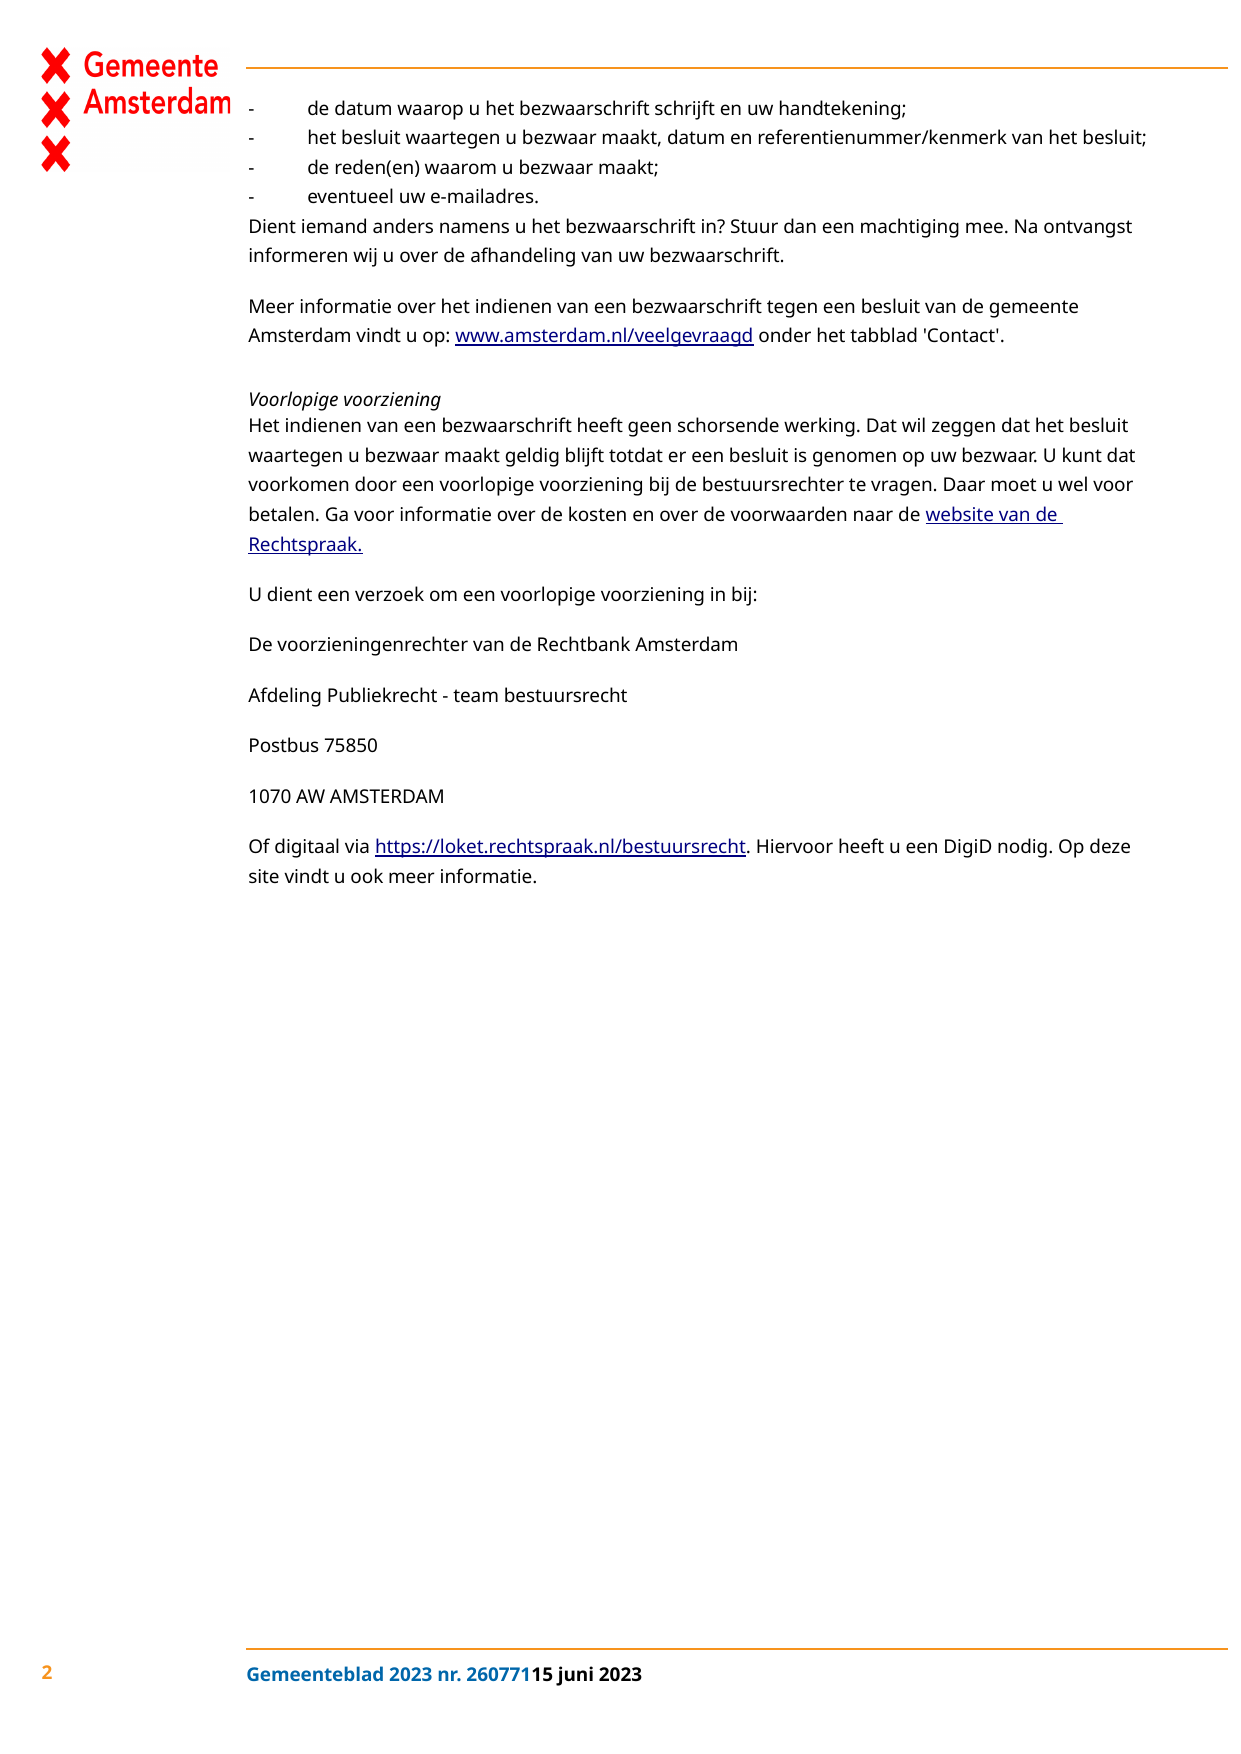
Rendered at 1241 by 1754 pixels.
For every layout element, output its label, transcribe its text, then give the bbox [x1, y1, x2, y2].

list het besluit waartegen u bezwaar maakt, datum en referentienummer/kenmerk van het besluit; [248, 124, 1152, 150]
text Afdeling Publiekrecht - team bestuursrecht [248, 682, 1152, 708]
text Het indienen van een bezwaarschrift heeft geen schorsende werking. Dat wil zeggen dat het besluit waartegen u bezwaar maakt geldig blijft totdat er een besluit is genomen op uw bezwaar. U kunt dat voorkomen door een voorlopige voorziening bij de bestuursrechter te vragen. Daar moet u wel voor betalen. Ga voor informatie over de kosten en over de voorwaarden naar de website van de Rechtspraak. [248, 412, 1152, 556]
list de reden(en) waarom u bezwaar maakt; [248, 154, 1152, 180]
text U dient een verzoek om een voorlopige voorziening in bij: [248, 581, 1152, 607]
text Meer informatie over het indienen van een bezwaarschrift tegen een besluit van de gemeente Amsterdam vindt u op: www.amsterdam.nl/veelgevraagd onder het tabblad 'Contact'. [248, 293, 1152, 348]
picture [41, 47, 231, 172]
text 1070 AW AMSTERDAM [248, 783, 1152, 808]
list de datum waarop u het bezwaarschrift schrijft en uw handtekening; [248, 95, 1152, 121]
text De voorzieningenrechter van de Rechtbank Amsterdam [248, 632, 1152, 657]
list eventueel uw e-mailadres. [248, 183, 1152, 209]
text Dient iemand anders namens u het bezwaarschrift in? Stuur dan een machtiging mee. Na ontvangst informeren wij u over de afhandeling van uw bezwaarschrift. [248, 213, 1152, 268]
text Of digitaal via https://loket.rechtspraak.nl/bestuursrecht. Hiervoor heeft u een DigiD nodig. Op deze site vindt u ook meer informatie. [248, 833, 1152, 888]
text Postbus 75850 [248, 732, 1152, 758]
text Voorlopige voorziening [248, 387, 1152, 412]
